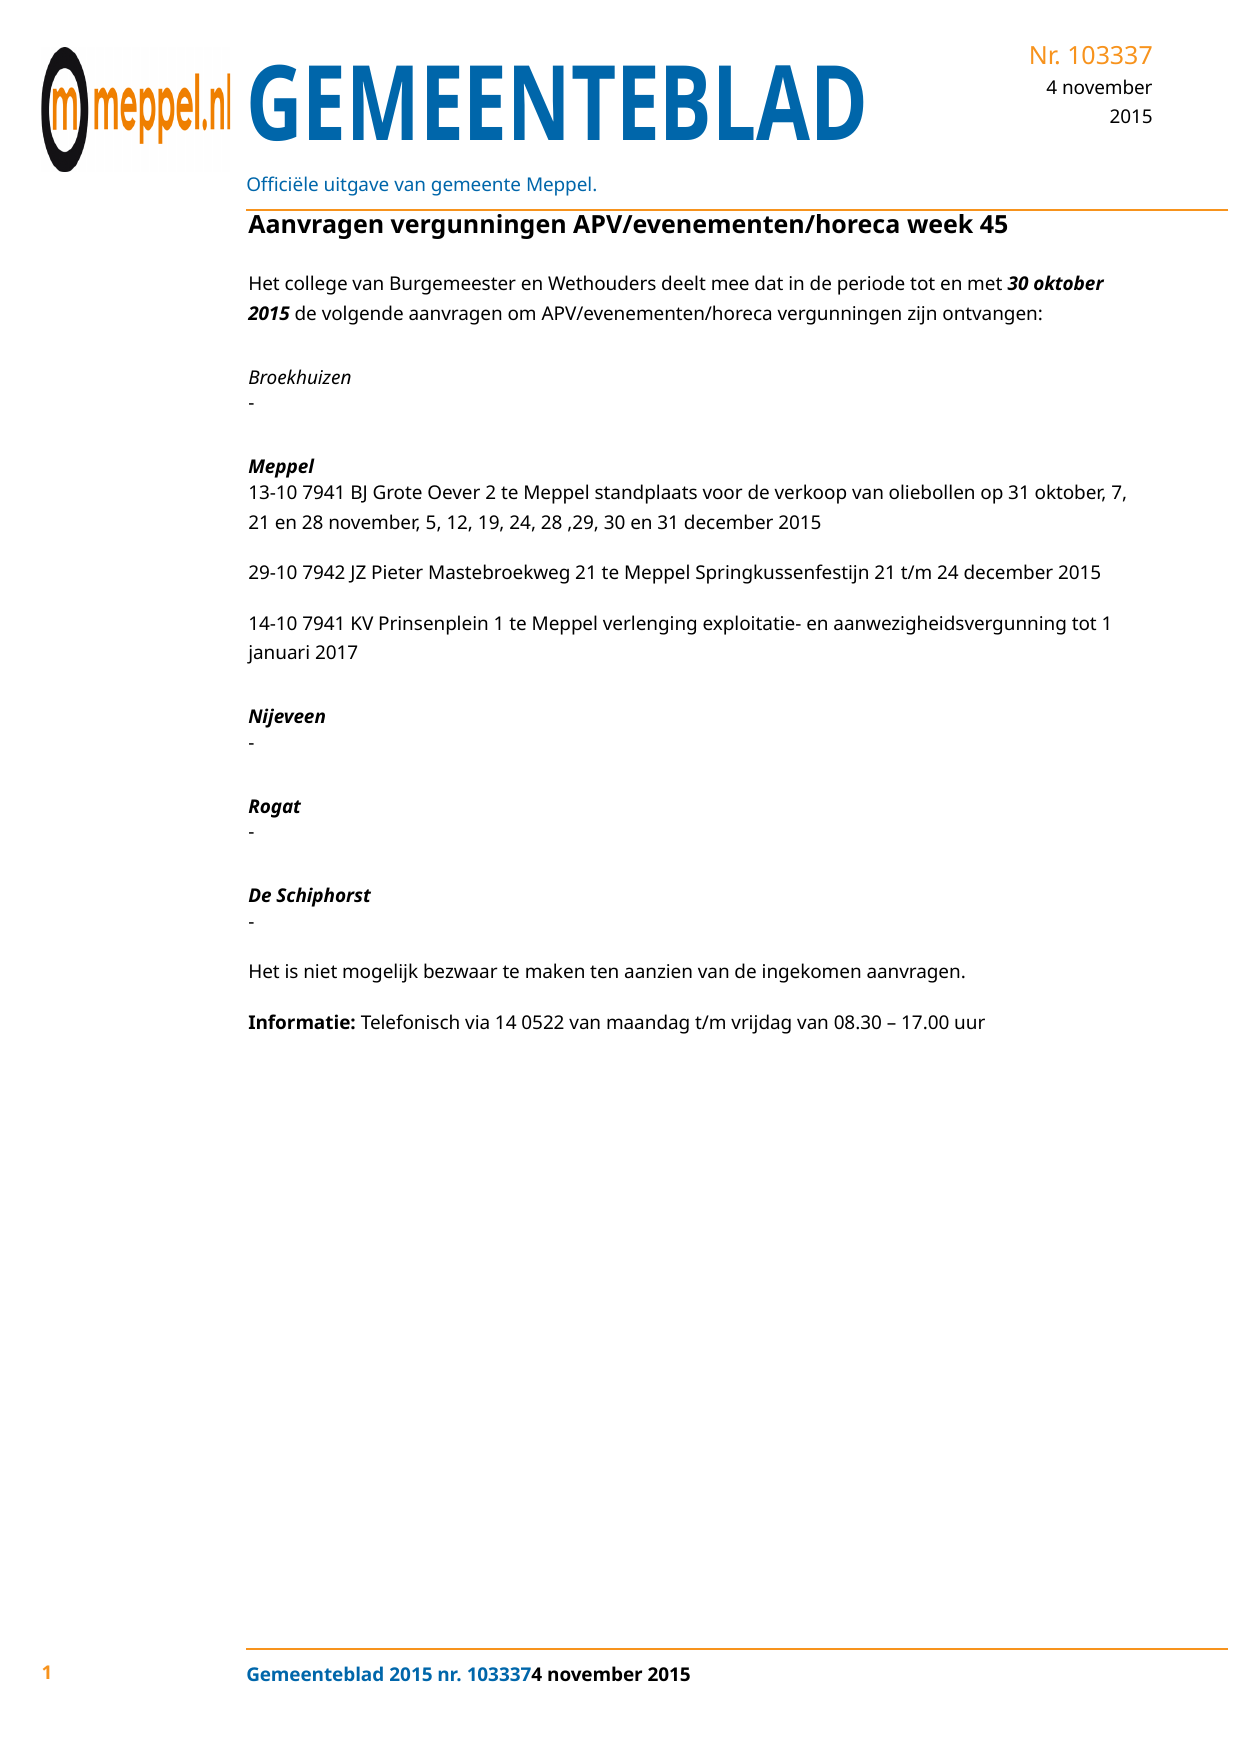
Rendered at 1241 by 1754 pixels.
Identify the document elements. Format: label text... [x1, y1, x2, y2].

text Aanvragen vergunningen APV/evenementen/horeca week 45 [248, 211, 1152, 241]
text - [248, 819, 1152, 844]
text - [248, 729, 1152, 755]
text 29-10 7942 JZ Pieter Mastebroekweg 21 te Meppel Springkussenfestijn 21 t/m 24 december 2015 [248, 559, 1152, 585]
text Het college van Burgemeester en Wethouders deelt mee dat in de periode tot en met 30 oktober 2015 de volgende aanvragen om APV/evenementen/horeca vergunningen zijn ontvangen: [248, 270, 1152, 326]
text 14-10 7941 KV Prinsenplein 1 te Meppel verlenging exploitatie- en aanwezigheidsvergunning tot 1 januari 2017 [248, 610, 1152, 665]
text Het is niet mogelijk bezwaar te maken ten aanzien van de ingekomen aanvragen. [248, 959, 1152, 984]
picture [41, 47, 231, 172]
text Broekhuizen [248, 364, 1152, 389]
text Informatie: Telefonisch via 14 0522 van maandag t/m vrijdag van 08.30 – 17.00 uur [248, 1009, 1152, 1035]
text Nijeveen [248, 703, 1152, 729]
text - [248, 389, 1152, 415]
text De Schiphorst [248, 883, 1152, 908]
text Meppel [248, 453, 1152, 479]
text 13-10 7941 BJ Grote Oever 2 te Meppel standplaats voor de verkoop van oliebollen op 31 oktober, 7, 21 en 28 november, 5, 12, 19, 24, 28 ,29, 30 en 31 december 2015 [248, 479, 1152, 534]
text Rogat [248, 793, 1152, 819]
text - [248, 908, 1152, 934]
